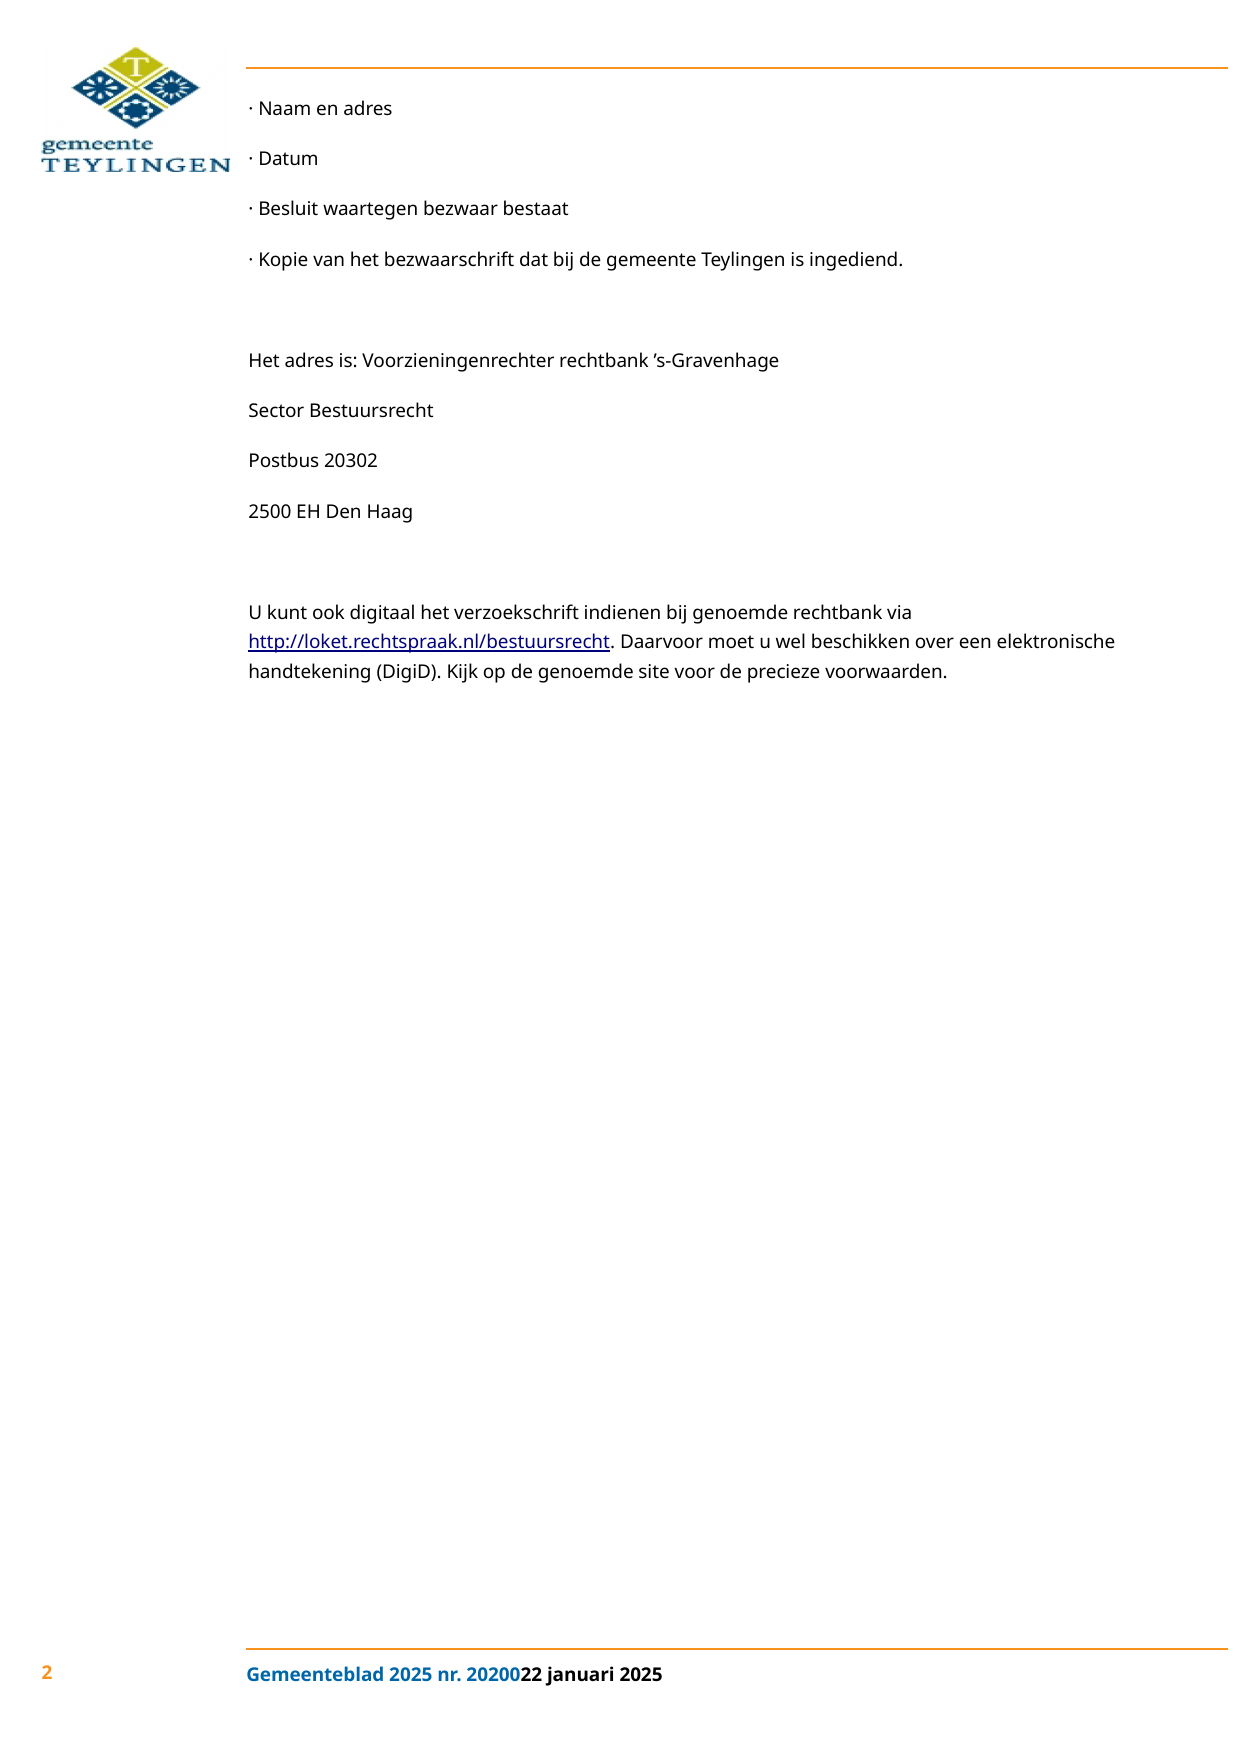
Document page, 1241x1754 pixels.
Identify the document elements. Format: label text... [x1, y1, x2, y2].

text · Kopie van het bezwaarschrift dat bij de gemeente Teylingen is ingediend. [248, 246, 1152, 272]
text · Naam en adres [248, 95, 1152, 121]
text U kunt ook digitaal het verzoekschrift indienen bij genoemde rechtbank via http://loket.rechtspraak.nl/bestuursrecht. Daarvoor moet u wel beschikken over een elektronische handtekening (DigiD). Kijk op de genoemde site voor de precieze voorwaarden. [248, 599, 1152, 684]
text 2500 EH Den Haag [248, 498, 1152, 524]
text · Besluit waartegen bezwaar bestaat [248, 196, 1152, 221]
text Postbus 20302 [248, 448, 1152, 473]
text · Datum [248, 145, 1152, 171]
picture [41, 47, 231, 172]
text Sector Bestuursrecht [248, 397, 1152, 423]
text Het adres is: Voorzieningenrechter rechtbank ’s-Gravenhage [248, 347, 1152, 373]
